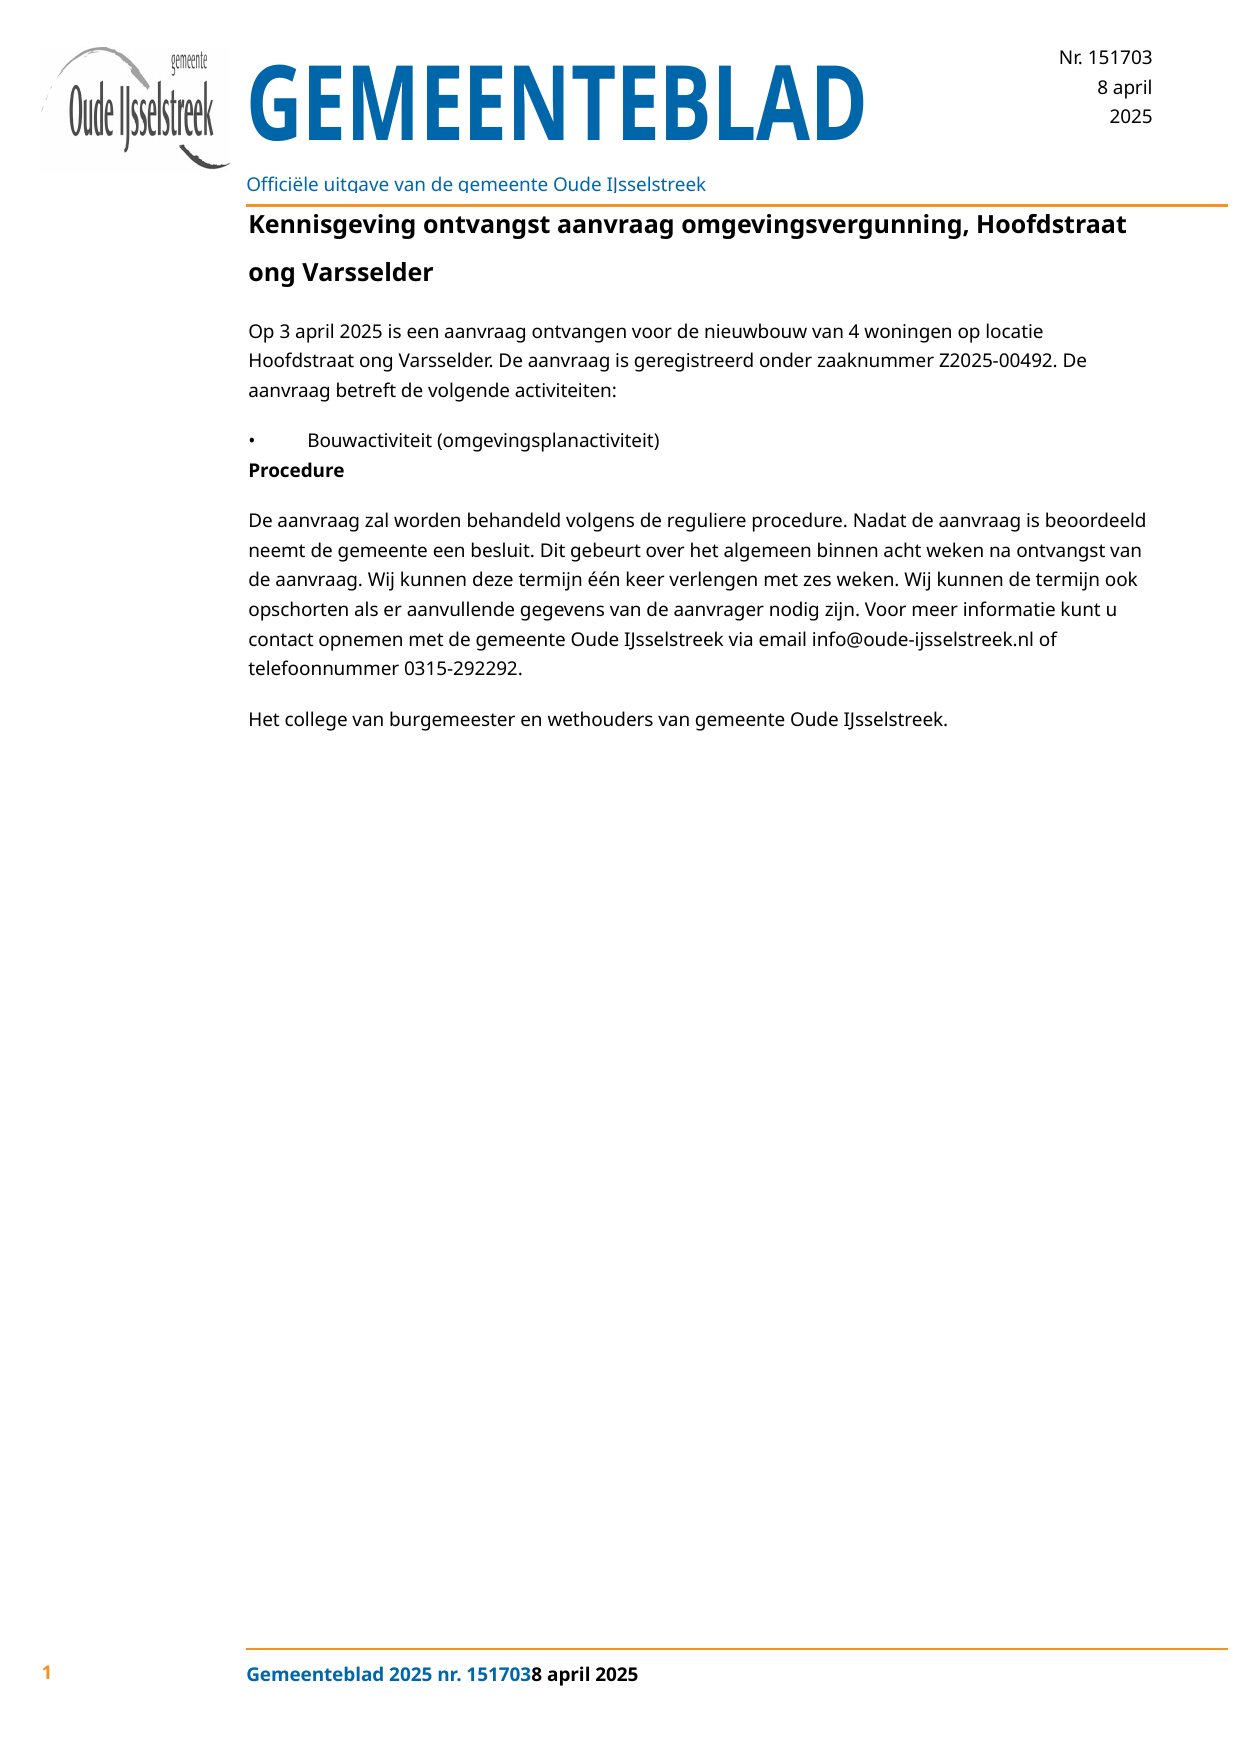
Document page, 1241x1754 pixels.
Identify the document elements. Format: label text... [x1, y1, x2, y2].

text Het college van burgemeester en wethouders van gemeente Oude IJsselstreek. [248, 706, 1152, 732]
text De aanvraag zal worden behandeld volgens de reguliere procedure. Nadat de aanvraag is beoordeeld neemt de gemeente een besluit. Dit gebeurt over het algemeen binnen acht weken na ontvangst van de aanvraag. Wij kunnen deze termijn één keer verlengen met zes weken. Wij kunnen de termijn ook opschorten als er aanvullende gegevens van de aanvrager nodig zijn. Voor meer informatie kunt u contact opnemen met de gemeente Oude IJsselstreek via email info@oude-ijsselstreek.nl of telefoonnummer 0315-292292. [248, 507, 1152, 681]
text Op 3 april 2025 is een aanvraag ontvangen voor de nieuwbouw van 4 woningen op locatie Hoofdstraat ong Varsselder. De aanvraag is geregistreerd onder zaaknummer Z2025-00492. De aanvraag betreft de volgende activiteiten: [248, 318, 1152, 403]
list Bouwactiviteit (omgevingsplanactiviteit) [248, 427, 1152, 453]
text Kennisgeving ontvangst aanvraag omgevingsvergunning, Hoofdstraat ong Varsselder [248, 207, 1152, 288]
text Procedure [248, 457, 1152, 483]
picture [41, 47, 231, 172]
